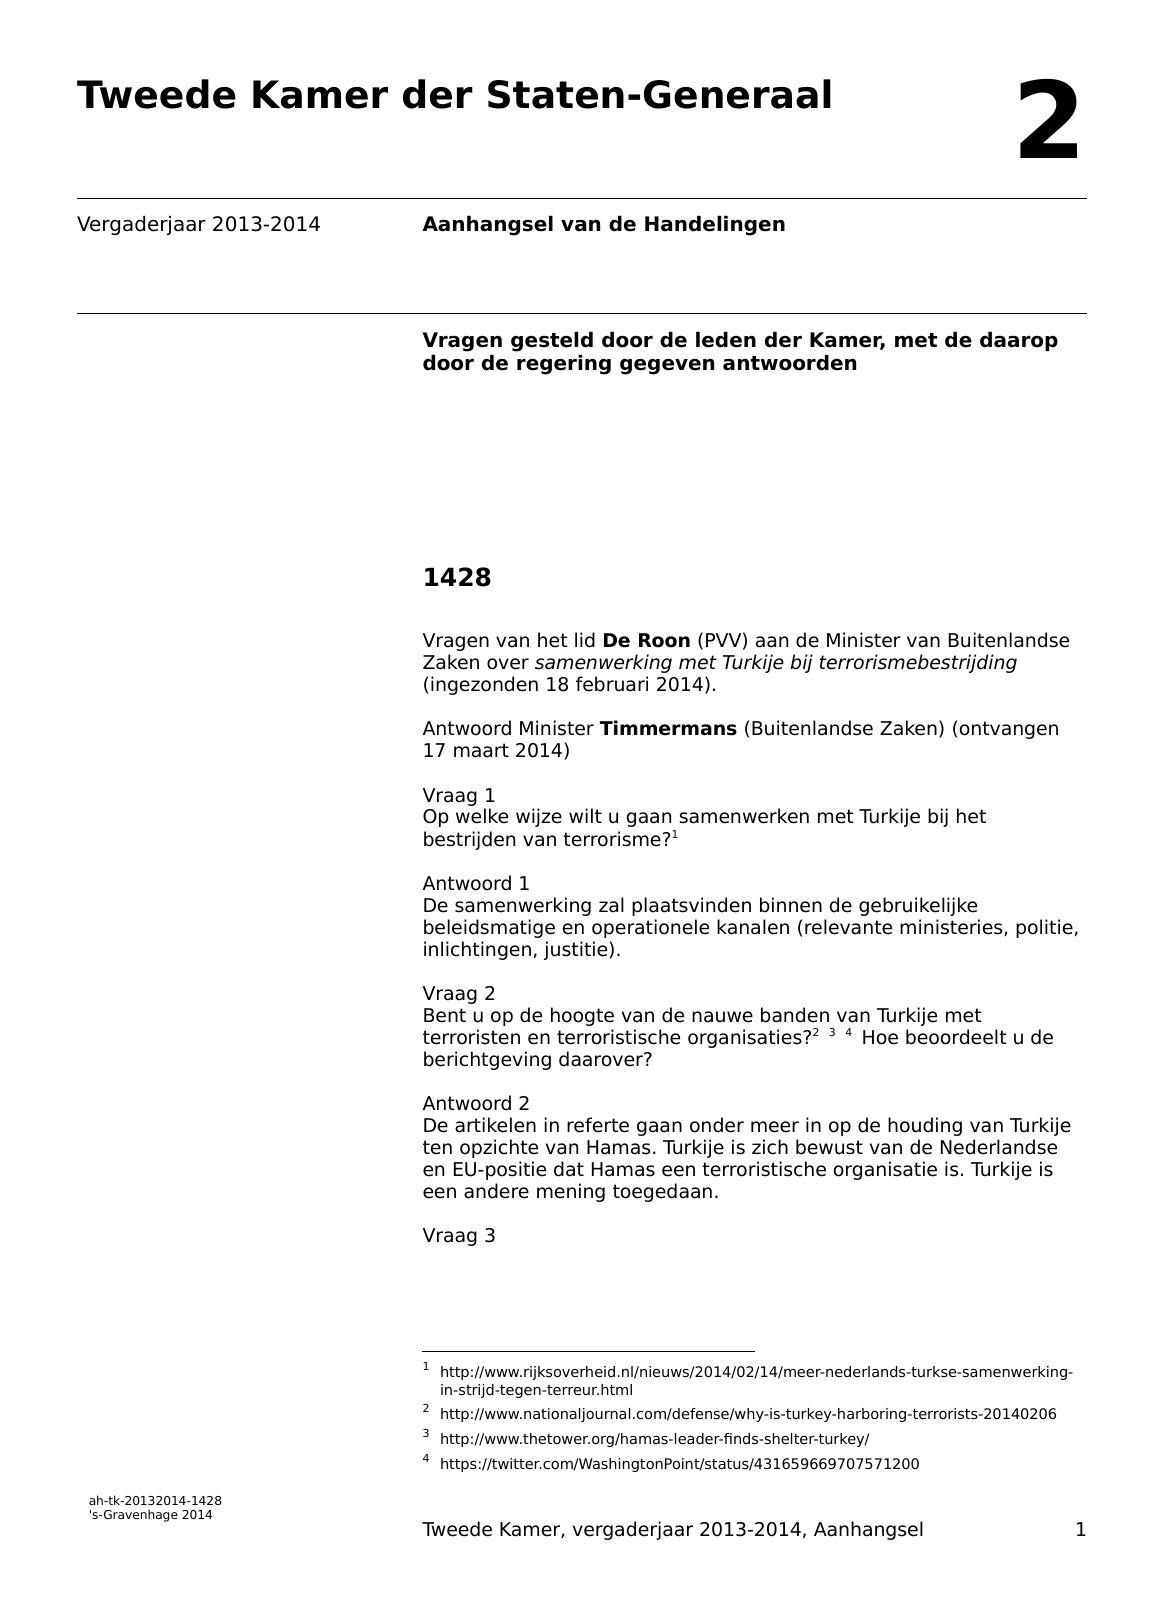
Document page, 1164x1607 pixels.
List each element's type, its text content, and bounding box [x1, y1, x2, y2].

text Bent u op de hoogte van de nauwe banden van Turkije met terroristen en terroristische organisaties? Hoe beoordeelt u de berichtgeving daarover? [422, 1005, 1087, 1071]
text https://twitter.com/WashingtonPoint/status/431659669707571200 [422, 1452, 1087, 1474]
text http://www.thetower.org/hamas-leader-finds-shelter-turkey/ [422, 1427, 1087, 1449]
text Antwoord 1 [422, 873, 1087, 894]
text Vragen van het lid De Roon (PVV) aan de Minister van Buitenlandse Zaken over samenwerking met Turkije bij terrorismebestrijding (ingezonden 18 februari 2014). [422, 630, 1087, 696]
text ah-tk-20132014-1428 [88, 1494, 323, 1508]
table_cell Aanhangsel van de Handelingen [422, 199, 1087, 313]
table_header Tweede Kamer der Staten-Generaal [77, 59, 886, 198]
text Op welke wijze wilt u gaan samenwerken met Turkije bij het bestrijden van terrorisme? [422, 806, 1087, 850]
text http://www.rijksoverheid.nl/nieuws/2014/02/14/meer-nederlands-turkse-samenwerking-in-strijd-tegen-terreur.html [422, 1360, 1087, 1399]
table_cell Vragen gesteld door de leden der Kamer, met de daarop door de regering gegeven antwoorden [422, 314, 1087, 375]
text Antwoord 2 [422, 1093, 1087, 1115]
text http://www.nationaljournal.com/defense/why-is-turkey-harboring-terrorists-20140206 [422, 1402, 1087, 1424]
text Vraag 3 [422, 1225, 1087, 1247]
text Antwoord Minister Timmermans (Buitenlandse Zaken) (ontvangen 17 maart 2014) [422, 718, 1087, 762]
table_cell [77, 314, 422, 375]
text Vraag 1 [422, 784, 1087, 806]
text 's-Gravenhage 2014 [88, 1508, 323, 1522]
table_header 2 [886, 59, 1087, 198]
text 1428 [422, 563, 1087, 592]
text Vraag 2 [422, 983, 1087, 1005]
text De samenwerking zal plaatsvinden binnen de gebruikelijke beleidsmatige en operationele kanalen (relevante ministeries, politie, inlichtingen, justitie). [422, 894, 1087, 961]
text De artikelen in referte gaan onder meer in op de houding van Turkije ten opzichte van Hamas. Turkije is zich bewust van de Nederlandse en EU-positie dat Hamas een terroristische organisatie is. Turkije is een andere mening toegedaan. [422, 1115, 1087, 1203]
table_cell Vergaderjaar 2013-2014 [77, 199, 422, 313]
